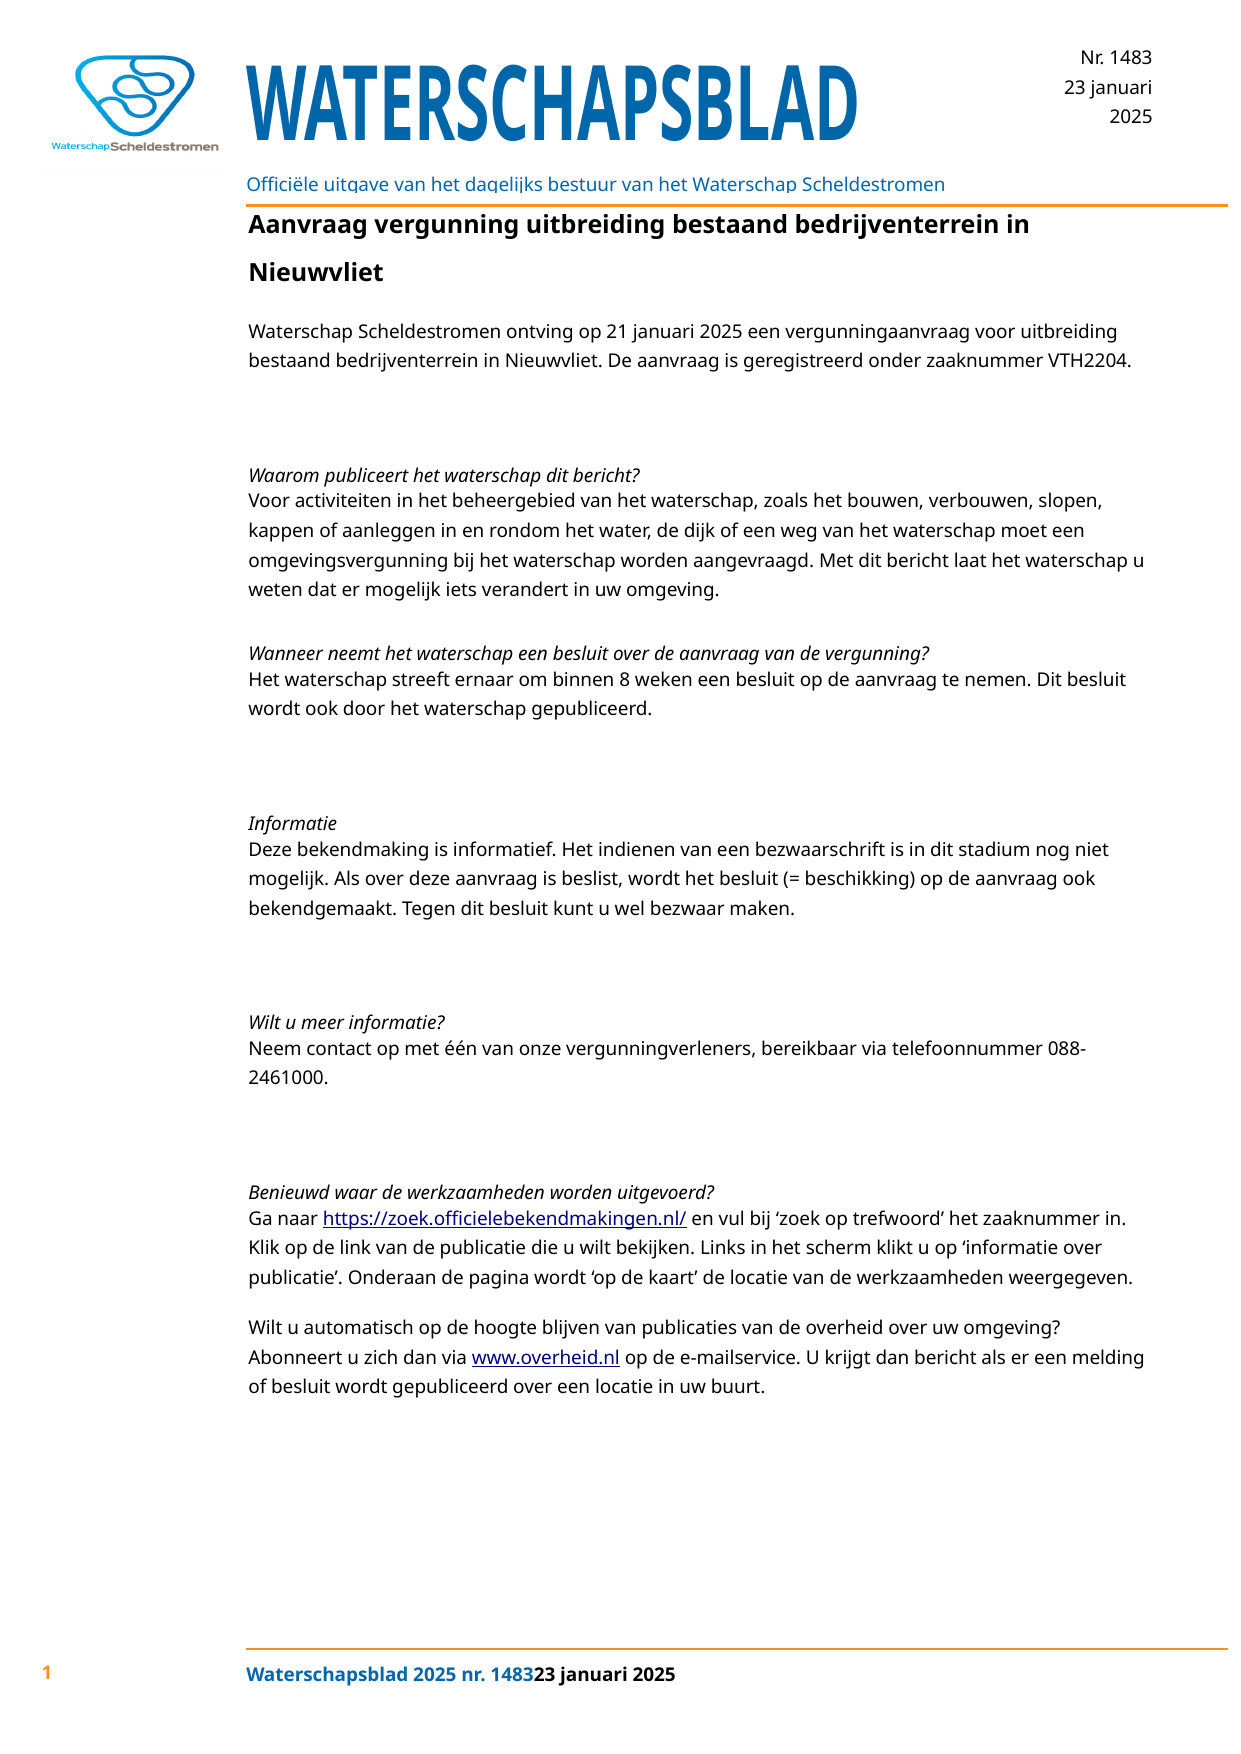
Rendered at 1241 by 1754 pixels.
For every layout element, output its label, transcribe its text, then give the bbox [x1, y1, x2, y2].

text Ga naar https://zoek.officielebekendmakingen.nl/ en vul bij ‘zoek op trefwoord’ het zaaknummer in. Klik op de link van de publicatie die u wilt bekijken. Links in het scherm klikt u op ‘informatie over publicatie’. Onderaan de pagina wordt ‘op de kaart’ de locatie van de werkzaamheden weergegeven. [248, 1205, 1152, 1289]
text Het waterschap streeft ernaar om binnen 8 weken een besluit op de aanvraag te nemen. Dit besluit wordt ook door het waterschap gepubliceerd. [248, 666, 1152, 721]
text Voor activiteiten in het beheergebied van het waterschap, zoals het bouwen, verbouwen, slopen, kappen of aanleggen in en rondom het water, de dijk of een weg van het waterschap moet een omgevingsvergunning bij het waterschap worden aangevraagd. Met dit bericht laat het waterschap u weten dat er mogelijk iets verandert in uw omgeving. [248, 488, 1152, 602]
text Informatie [248, 810, 1152, 836]
text Wilt u automatisch op de hoogte blijven van publicaties van de overheid over uw omgeving? Abonneert u zich dan via www.overheid.nl op de e-mailservice. U krijgt dan bericht als er een melding of besluit wordt gepubliceerd over een locatie in uw buurt. [248, 1314, 1152, 1399]
text Benieuwd waar de werkzaamheden worden uitgevoerd? [248, 1179, 1152, 1205]
text Deze bekendmaking is informatief. Het indienen van een bezwaarschrift is in dit stadium nog niet mogelijk. Als over deze aanvraag is beslist, wordt het besluit (= beschikking) op de aanvraag ook bekendgemaakt. Tegen dit besluit kunt u wel bezwaar maken. [248, 836, 1152, 921]
picture [41, 47, 231, 172]
text Waarom publiceert het waterschap dit bericht? [248, 462, 1152, 488]
text Neem contact op met één van onze vergunningverleners, bereikbaar via telefoonnummer 088-2461000. [248, 1035, 1152, 1090]
text Aanvraag vergunning uitbreiding bestaand bedrijventerrein in Nieuwvliet [248, 207, 1152, 288]
text Wilt u meer informatie? [248, 1009, 1152, 1035]
text Waterschap Scheldestromen ontving op 21 januari 2025 een vergunningaanvraag voor uitbreiding bestaand bedrijventerrein in Nieuwvliet. De aanvraag is geregistreerd onder zaaknummer VTH2204. [248, 318, 1152, 373]
text Wanneer neemt het waterschap een besluit over de aanvraag van de vergunning? [248, 640, 1152, 666]
